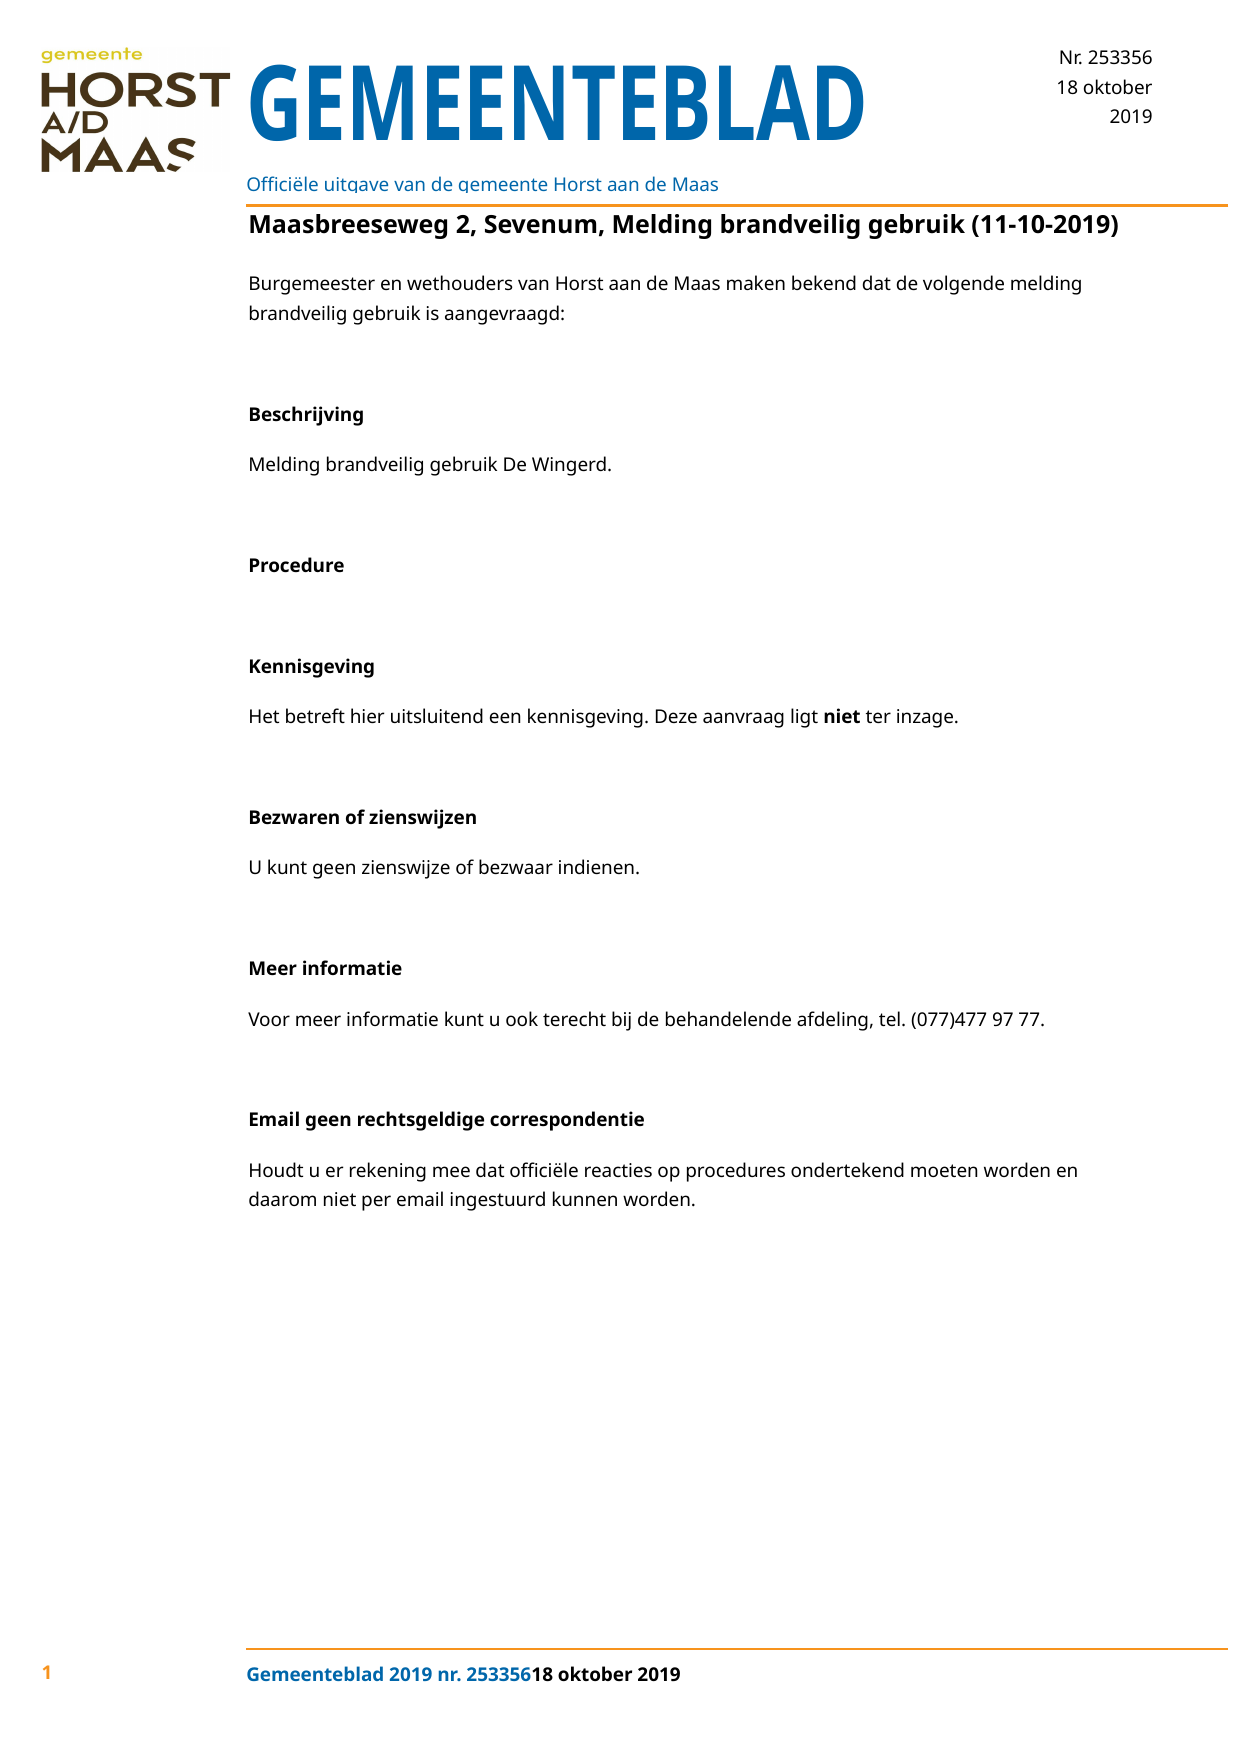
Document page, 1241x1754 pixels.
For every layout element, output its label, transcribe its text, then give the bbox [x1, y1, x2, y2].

text Email geen rechtsgeldige correspondentie [248, 1107, 1152, 1132]
text Voor meer informatie kunt u ook terecht bij de behandelende afdeling, tel. (077)477 97 77. [248, 1006, 1152, 1031]
text Procedure [248, 552, 1152, 578]
text Melding brandveilig gebruik De Wingerd. [248, 451, 1152, 477]
text Houdt u er rekening mee dat officiële reacties op procedures ondertekend moeten worden en daarom niet per email ingestuurd kunnen worden. [248, 1157, 1152, 1212]
text Beschrijving [248, 401, 1152, 426]
text Bezwaren of zienswijzen [248, 804, 1152, 830]
text Meer informatie [248, 955, 1152, 981]
text Burgemeester en wethouders van Horst aan de Maas maken bekend dat de volgende melding brandveilig gebruik is aangevraagd: [248, 270, 1152, 326]
text Kennisgeving [248, 653, 1152, 678]
text Maasbreeseweg 2, Sevenum, Melding brandveilig gebruik (11-10-2019) [248, 207, 1152, 241]
text U kunt geen zienswijze of bezwaar indienen. [248, 854, 1152, 880]
picture [41, 47, 231, 172]
text Het betreft hier uitsluitend een kennisgeving. Deze aanvraag ligt niet ter inzage. [248, 703, 1152, 729]
